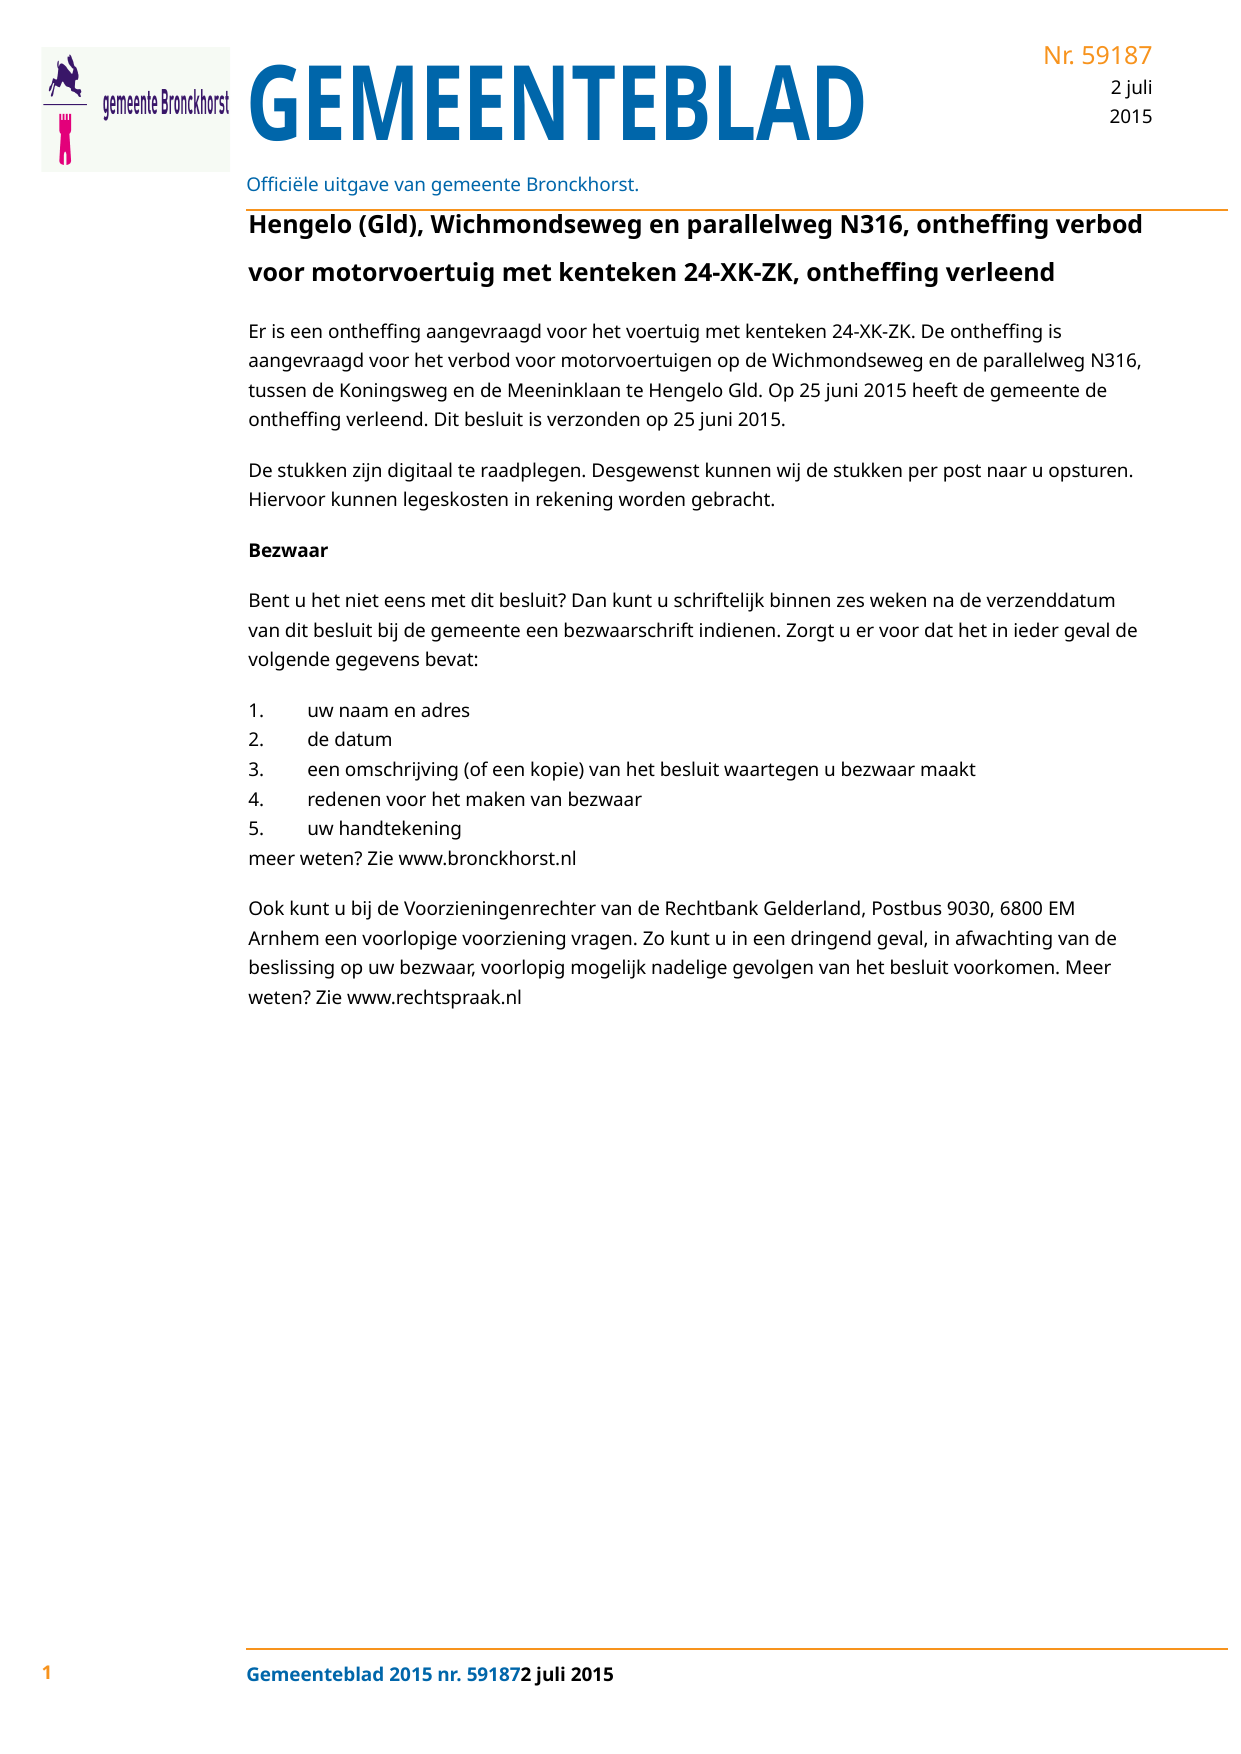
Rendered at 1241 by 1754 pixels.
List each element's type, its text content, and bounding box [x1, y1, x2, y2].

list uw handtekening [248, 815, 1152, 841]
text Hengelo (Gld), Wichmondseweg en parallelweg N316, ontheffing verbod voor motorvoertuig met kenteken 24-XK-ZK, ontheffing verleend [248, 211, 1152, 288]
list redenen voor het maken van bezwaar [248, 786, 1152, 812]
text meer weten? Zie www.bronckhorst.nl [248, 845, 1152, 871]
text Bezwaar [248, 537, 1152, 563]
list uw naam en adres [248, 697, 1152, 723]
text Er is een ontheffing aangevraagd voor het voertuig met kenteken 24-XK-ZK. De ontheffing is aangevraagd voor het verbod voor motorvoertuigen op de Wichmondseweg en de parallelweg N316, tussen de Koningsweg en de Meeninklaan te Hengelo Gld. Op 25 juni 2015 heeft de gemeente de ontheffing verleend. Dit besluit is verzonden op 25 juni 2015. [248, 318, 1152, 432]
list de datum [248, 727, 1152, 752]
text Ook kunt u bij de Voorzieningenrechter van de Rechtbank Gelderland, Postbus 9030, 6800 EM Arnhem een voorlopige voorziening vragen. Zo kunt u in een dringend geval, in afwachting van de beslissing op uw bezwaar, voorlopig mogelijk nadelige gevolgen van het besluit voorkomen. Meer weten? Zie www.rechtspraak.nl [248, 895, 1152, 1010]
text Bent u het niet eens met dit besluit? Dan kunt u schriftelijk binnen zes weken na de verzenddatum van dit besluit bij de gemeente een bezwaarschrift indienen. Zorgt u er voor dat het in ieder geval de volgende gegevens bevat: [248, 587, 1152, 672]
picture [41, 47, 231, 172]
list een omschrijving (of een kopie) van het besluit waartegen u bezwaar maakt [248, 756, 1152, 782]
text De stukken zijn digitaal te raadplegen. Desgewenst kunnen wij de stukken per post naar u opsturen. Hiervoor kunnen legeskosten in rekening worden gebracht. [248, 457, 1152, 512]
